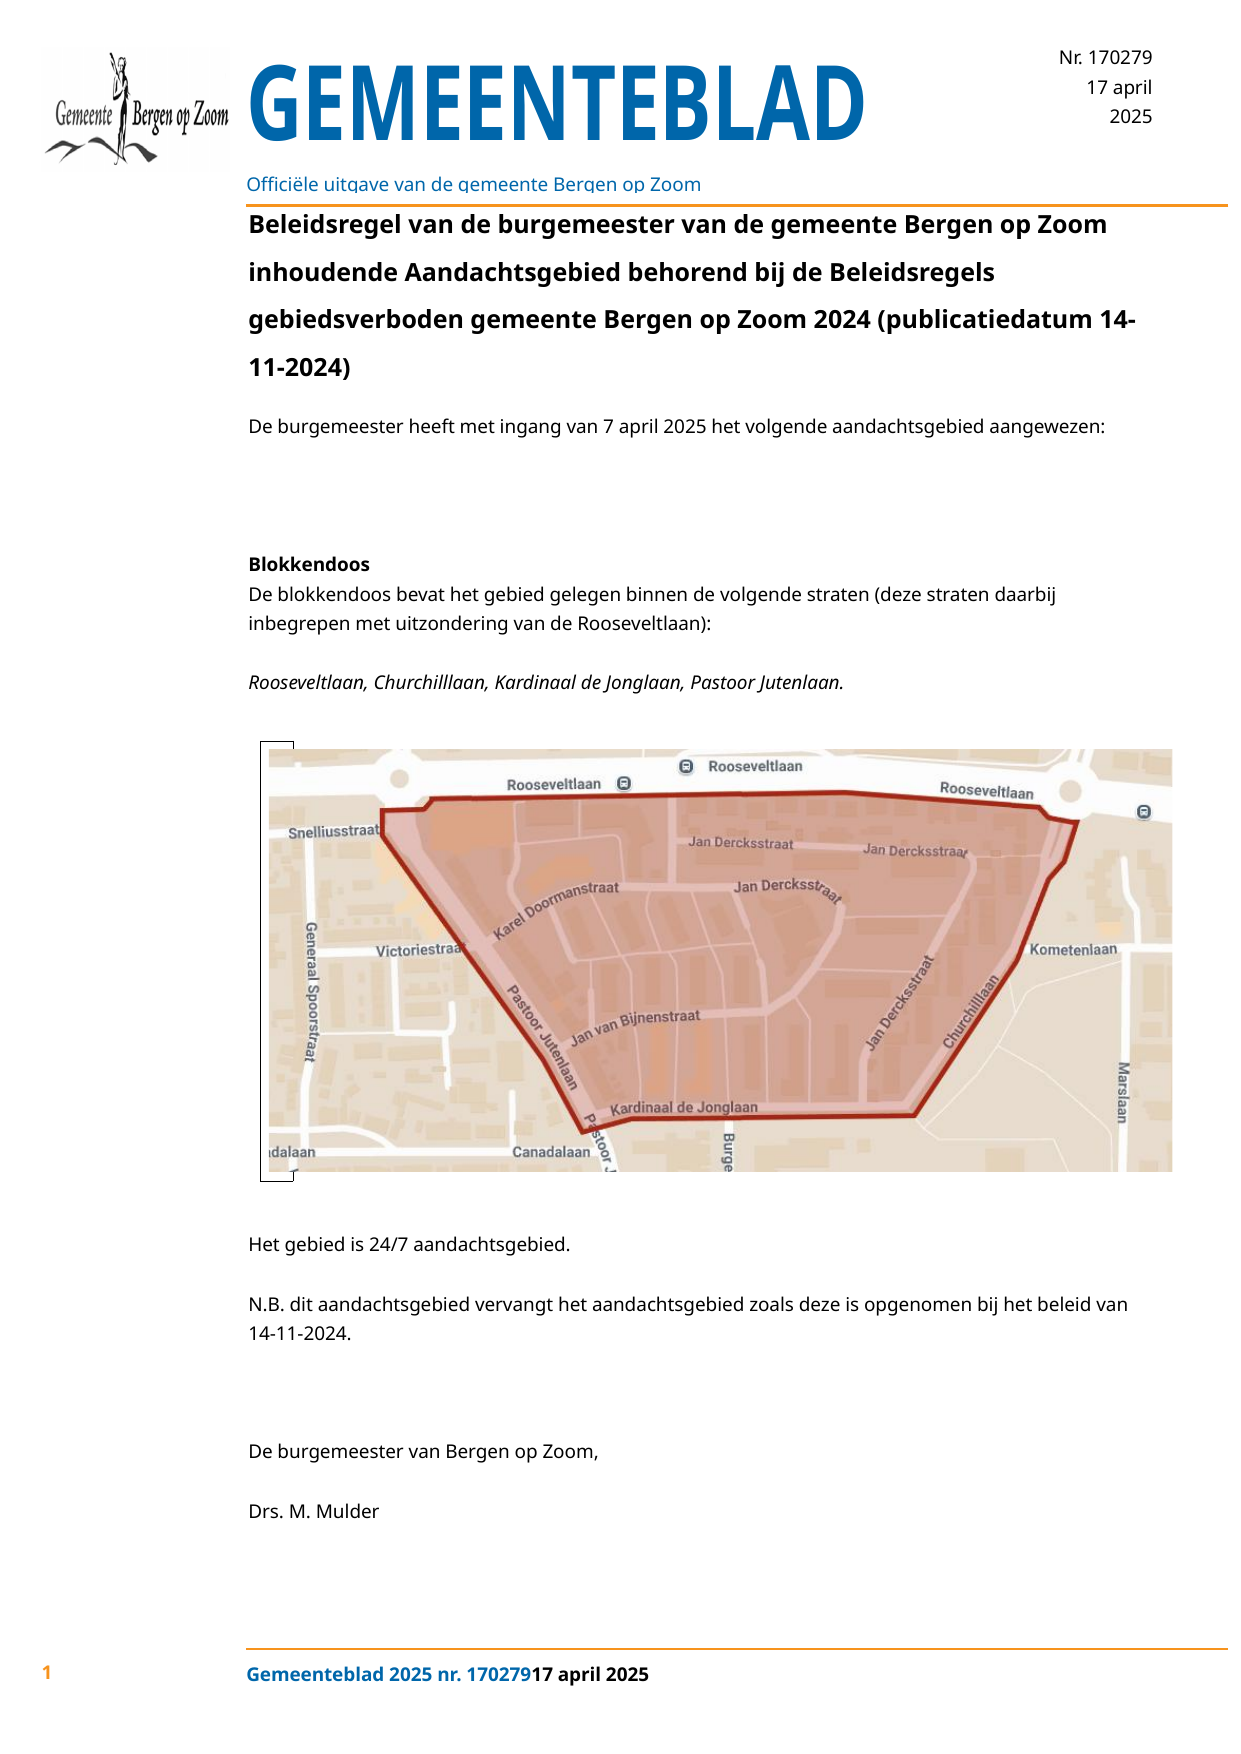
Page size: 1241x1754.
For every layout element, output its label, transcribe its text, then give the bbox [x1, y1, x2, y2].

text Blokkendoos [248, 551, 1152, 577]
text Het gebied is 24/7 aandachtsgebied. [248, 1232, 1152, 1257]
text Drs. M. Mulder [248, 1498, 1152, 1524]
text Rooseveltlaan, Churchilllaan, Kardinaal de Jonglaan, Pastoor Jutenlaan. [248, 669, 1152, 695]
text De burgemeester van Bergen op Zoom, [248, 1439, 1152, 1464]
text De blokkendoos bevat het gebied gelegen binnen de volgende straten (deze straten daarbij inbegrepen met uitzondering van de Rooseveltlaan): [248, 581, 1152, 636]
picture [41, 47, 231, 172]
picture [268, 749, 1173, 1172]
text N.B. dit aandachtsgebied vervangt het aandachtsgebied zoals deze is opgenomen bij het beleid van 14-11-2024. [248, 1291, 1152, 1346]
text Beleidsregel van de burgemeester van de gemeente Bergen op Zoom inhoudende Aandachtsgebied behorend bij de Beleidsregels gebiedsverboden gemeente Bergen op Zoom 2024 (publicatiedatum 14-11-2024) [248, 207, 1152, 384]
text De burgemeester heeft met ingang van 7 april 2025 het volgende aandachtsgebied aangewezen: [248, 413, 1152, 439]
